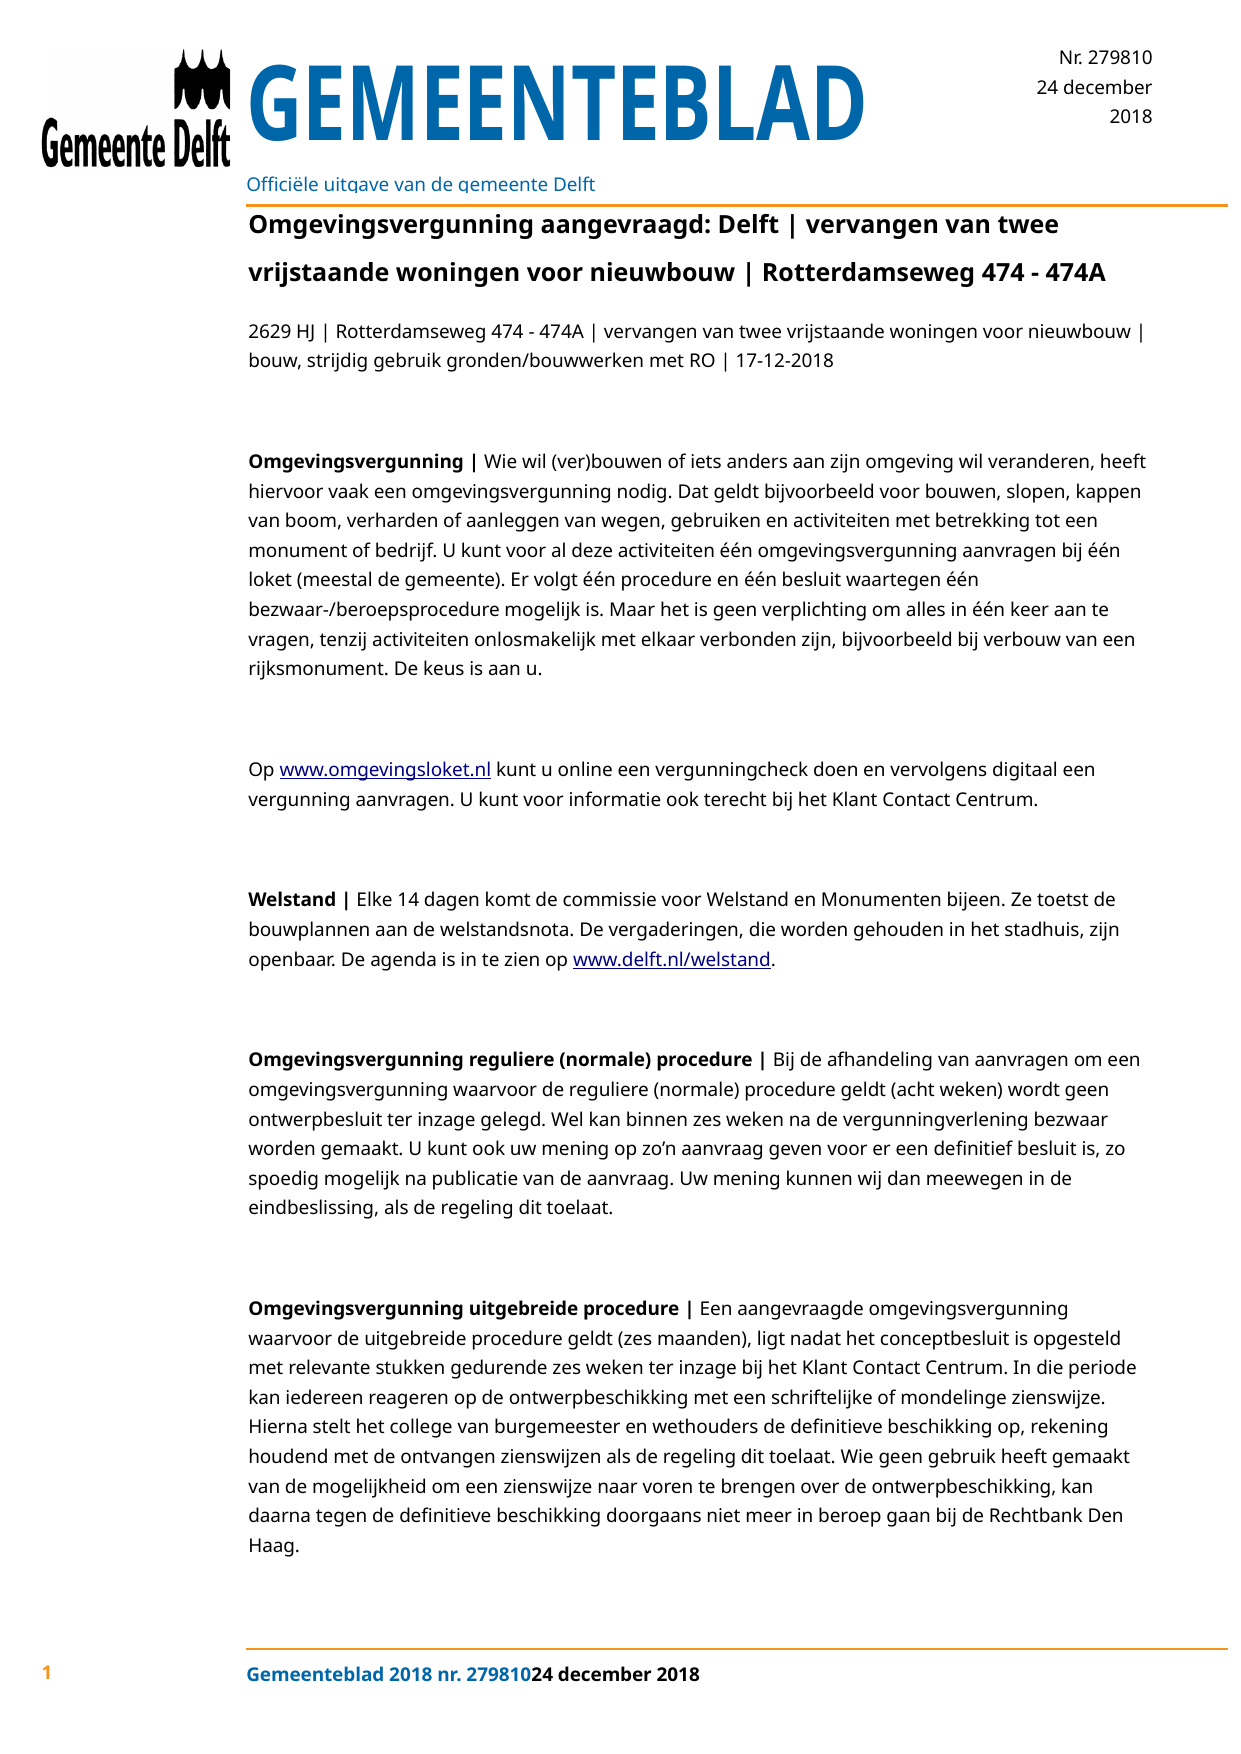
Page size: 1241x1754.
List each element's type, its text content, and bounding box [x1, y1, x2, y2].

text Omgevingsvergunning reguliere (normale) procedure | Bij de afhandeling van aanvragen om een omgevingsvergunning waarvoor de reguliere (normale) procedure geldt (acht weken) wordt geen ontwerpbesluit ter inzage gelegd. Wel kan binnen zes weken na de vergunningverlening bezwaar worden gemaakt. U kunt ook uw mening op zo’n aanvraag geven voor er een definitief besluit is, zo spoedig mogelijk na publicatie van de aanvraag. Uw mening kunnen wij dan meewegen in de eindbeslissing, als de regeling dit toelaat. [248, 1047, 1152, 1220]
text Omgevingsvergunning uitgebreide procedure | Een aangevraagde omgevingsvergunning waarvoor de uitgebreide procedure geldt (zes maanden), ligt nadat het conceptbesluit is opgesteld met relevante stukken gedurende zes weken ter inzage bij het Klant Contact Centrum. In die periode kan iedereen reageren op de ontwerpbeschikking met een schriftelijke of mondelinge zienswijze. Hierna stelt het college van burgemeester en wethouders de definitieve beschikking op, rekening houdend met de ontvangen zienswijzen als de regeling dit toelaat. Wie geen gebruik heeft gemaakt van de mogelijkheid om een zienswijze naar voren te brengen over de ontwerpbeschikking, kan daarna tegen de definitieve beschikking doorgaans niet meer in beroep gaan bij de Rechtbank Den Haag. [248, 1295, 1152, 1558]
text 2629 HJ | Rotterdamseweg 474 - 474A | vervangen van twee vrijstaande woningen voor nieuwbouw | bouw, strijdig gebruik gronden/bouwwerken met RO | 17-12-2018 [248, 318, 1152, 373]
text Welstand | Elke 14 dagen komt de commissie voor Welstand en Monumenten bijeen. Ze toetst de bouwplannen aan de welstandsnota. De vergaderingen, die worden gehouden in het stadhuis, zijn openbaar. De agenda is in te zien op www.delft.nl/welstand. [248, 887, 1152, 972]
picture [41, 47, 231, 172]
text Omgevingsvergunning | Wie wil (ver)bouwen of iets anders aan zijn omgeving wil veranderen, heeft hiervoor vaak een omgevingsvergunning nodig. Dat geldt bijvoorbeeld voor bouwen, slopen, kappen van boom, verharden of aanleggen van wegen, gebruiken en activiteiten met betrekking tot een monument of bedrijf. U kunt voor al deze activiteiten één omgevingsvergunning aanvragen bij één loket (meestal de gemeente). Er volgt één procedure en één besluit waartegen één bezwaar-/beroepsprocedure mogelijk is. Maar het is geen verplichting om alles in één keer aan te vragen, tenzij activiteiten onlosmakelijk met elkaar verbonden zijn, bijvoorbeeld bij verbouw van een rijksmonument. De keus is aan u. [248, 448, 1152, 681]
text Omgevingsvergunning aangevraagd: Delft | vervangen van twee vrijstaande woningen voor nieuwbouw | Rotterdamseweg 474 - 474A [248, 207, 1152, 288]
text Op www.omgevingsloket.nl kunt u online een vergunningcheck doen en vervolgens digitaal een vergunning aanvragen. U kunt voor informatie ook terecht bij het Klant Contact Centrum. [248, 756, 1152, 812]
